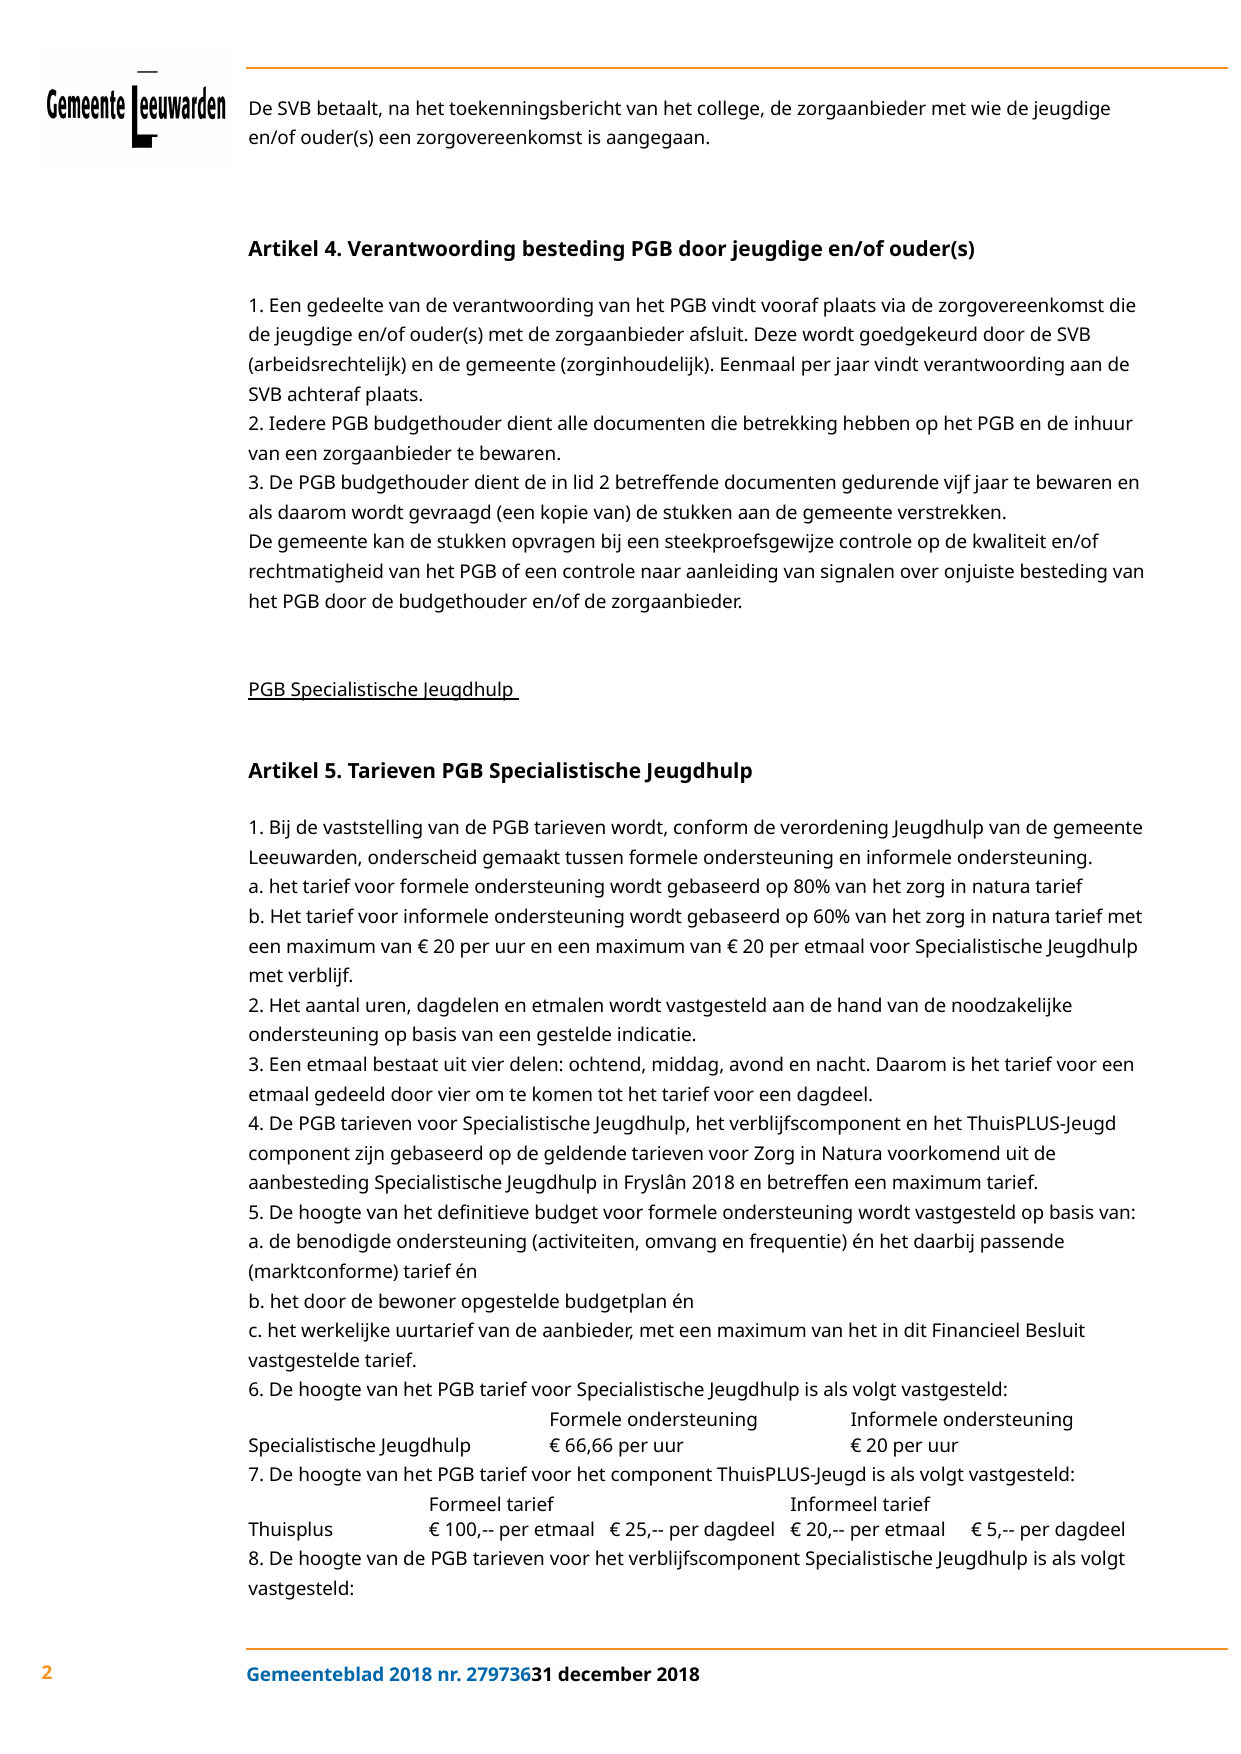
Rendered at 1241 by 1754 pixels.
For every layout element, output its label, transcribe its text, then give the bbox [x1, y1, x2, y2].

table_header Formele ondersteuning [549, 1406, 850, 1432]
table_cell € 66,66 per uur [549, 1432, 850, 1458]
table_cell € 100,-- per etmaal [429, 1516, 609, 1542]
table_cell € 20,-- per etmaal [790, 1516, 971, 1542]
table_header Informeel tarief [790, 1491, 1152, 1516]
text c. het werkelijke uurtarief van de aanbieder, met een maximum van het in dit Financieel Besluit vastgestelde tarief. [248, 1317, 1152, 1373]
text a. de benodigde ondersteuning (activiteiten, omvang en frequentie) én het daarbij passende (marktconforme) tarief én [248, 1229, 1152, 1284]
text 5. De hoogte van het definitieve budget voor formele ondersteuning wordt vastgesteld op basis van: [248, 1199, 1152, 1225]
picture [41, 47, 231, 172]
text b. Het tarief voor informele ondersteuning wordt gebaseerd op 60% van het zorg in natura tarief met een maximum van € 20 per uur en een maximum van € 20 per etmaal voor Specialistische Jeugdhulp met verblijf. [248, 903, 1152, 988]
text 1. Bij de vaststelling van de PGB tarieven wordt, conform de verordening Jeugdhulp van de gemeente Leeuwarden, onderscheid gemaakt tussen formele ondersteuning en informele ondersteuning. [248, 814, 1152, 870]
text 3. Een etmaal bestaat uit vier delen: ochtend, middag, avond en nacht. Daarom is het tarief voor een etmaal gedeeld door vier om te komen tot het tarief voor een dagdeel. [248, 1051, 1152, 1107]
text a. het tarief voor formele ondersteuning wordt gebaseerd op 80% van het zorg in natura tarief [248, 874, 1152, 899]
table_header Formeel tarief [429, 1491, 790, 1516]
table_header [248, 1406, 549, 1432]
text Artikel 4. Verantwoording besteding PGB door jeugdige en/of ouder(s) [248, 234, 1152, 262]
table_cell Specialistische Jeugdhulp [248, 1432, 549, 1458]
text PGB Specialistische Jeugdhulp [248, 677, 1152, 702]
table_cell € 5,-- per dagdeel [971, 1516, 1152, 1542]
text 8. De hoogte van de PGB tarieven voor het verblijfscomponent Specialistische Jeugdhulp is als volgt vastgesteld: [248, 1545, 1152, 1601]
text 2. Iedere PGB budgethouder dient alle documenten die betrekking hebben op het PGB en de inhuur van een zorgaanbieder te bewaren. [248, 410, 1152, 466]
text 3. De PGB budgethouder dient de in lid 2 betreffende documenten gedurende vijf jaar te bewaren en als daarom wordt gevraagd (een kopie van) de stukken aan de gemeente verstrekken. [248, 469, 1152, 525]
text 4. De PGB tarieven voor Specialistische Jeugdhulp, het verblijfscomponent en het ThuisPLUS-Jeugd component zijn gebaseerd op de geldende tarieven voor Zorg in Natura voorkomend uit de aanbesteding Specialistische Jeugdhulp in Fryslân 2018 en betreffen een maximum tarief. [248, 1110, 1152, 1195]
table_header [248, 1491, 429, 1516]
table_cell € 20 per uur [850, 1432, 1152, 1458]
table_header Informele ondersteuning [850, 1406, 1152, 1432]
table_cell Thuisplus [248, 1516, 429, 1542]
text 7. De hoogte van het PGB tarief voor het component ThuisPLUS-Jeugd is als volgt vastgesteld: [248, 1461, 1152, 1487]
text 6. De hoogte van het PGB tarief voor Specialistische Jeugdhulp is als volgt vastgesteld: [248, 1377, 1152, 1402]
text 2. Het aantal uren, dagdelen en etmalen wordt vastgesteld aan de hand van de noodzakelijke ondersteuning op basis van een gestelde indicatie. [248, 992, 1152, 1047]
text De gemeente kan de stukken opvragen bij een steekproefsgewijze controle op de kwaliteit en/of rechtmatigheid van het PGB of een controle naar aanleiding van signalen over onjuiste besteding van het PGB door de budgethouder en/of de zorgaanbieder. [248, 529, 1152, 613]
text b. het door de bewoner opgestelde budgetplan én [248, 1288, 1152, 1314]
table_cell € 25,-- per dagdeel [609, 1516, 790, 1542]
text 1. Een gedeelte van de verantwoording van het PGB vindt vooraf plaats via de zorgovereenkomst die de jeugdige en/of ouder(s) met de zorgaanbieder afsluit. Deze wordt goedgekeurd door de SVB (arbeidsrechtelijk) en de gemeente (zorginhoudelijk). Eenmaal per jaar vindt verantwoording aan de SVB achteraf plaats. [248, 292, 1152, 406]
text Artikel 5. Tarieven PGB Specialistische Jeugdhulp [248, 757, 1152, 785]
text De SVB betaalt, na het toekenningsbericht van het college, de zorgaanbieder met wie de jeugdige en/of ouder(s) een zorgovereenkomst is aangegaan. [248, 95, 1152, 150]
